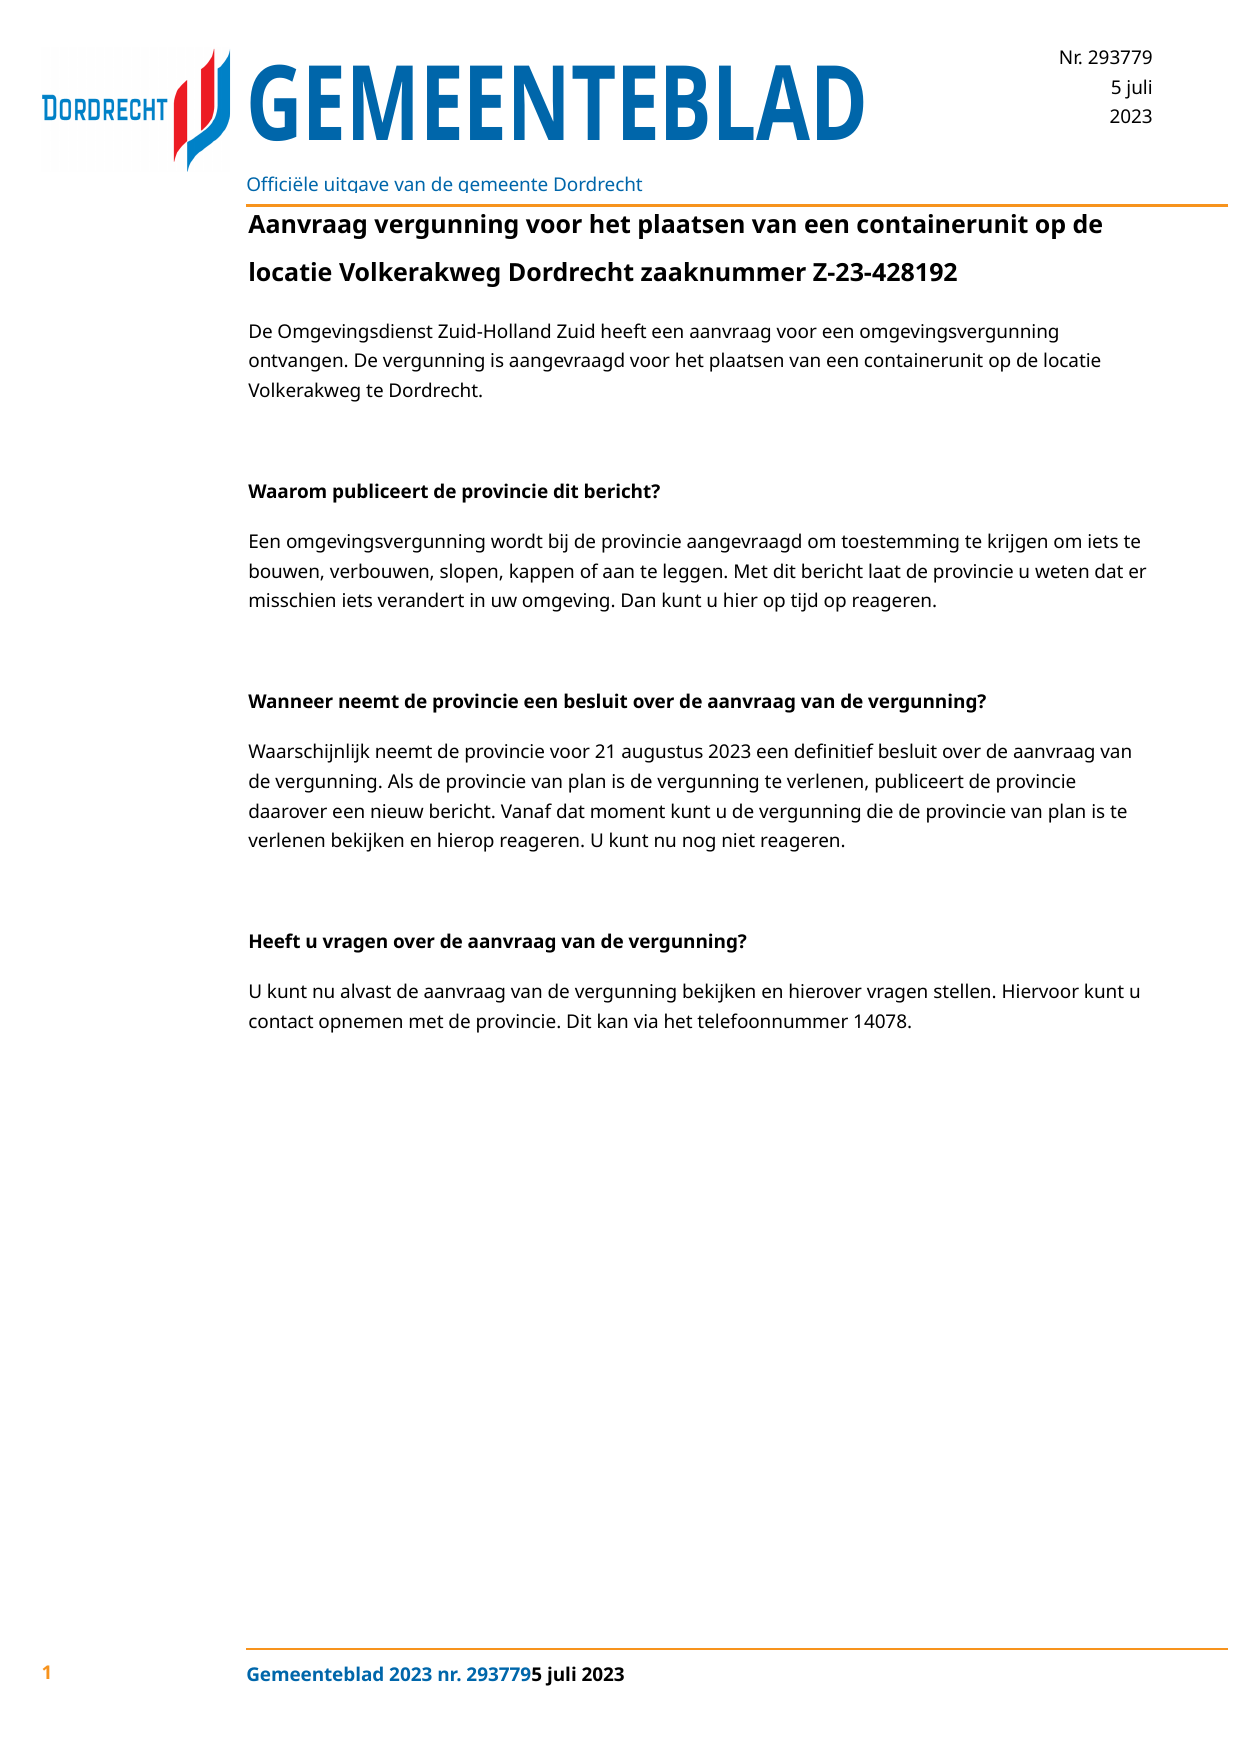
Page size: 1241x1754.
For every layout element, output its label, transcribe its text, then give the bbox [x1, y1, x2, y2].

text De Omgevingsdienst Zuid-Holland Zuid heeft een aanvraag voor een omgevingsvergunning ontvangen. De vergunning is aangevraagd voor het plaatsen van een containerunit op de locatie Volkerakweg te Dordrecht. [248, 318, 1152, 403]
text Wanneer neemt de provincie een besluit over de aanvraag van de vergunning? [248, 688, 1152, 714]
text Waarschijnlijk neemt de provincie voor 21 augustus 2023 een definitief besluit over de aanvraag van de vergunning. Als de provincie van plan is de vergunning te verlenen, publiceert de provincie daarover een nieuw bericht. Vanaf dat moment kunt u de vergunning die de provincie van plan is te verlenen bekijken en hierop reageren. U kunt nu nog niet reageren. [248, 739, 1152, 853]
text Een omgevingsvergunning wordt bij de provincie aangevraagd om toestemming te krijgen om iets te bouwen, verbouwen, slopen, kappen of aan te leggen. Met dit bericht laat de provincie u weten dat er misschien iets verandert in uw omgeving. Dan kunt u hier op tijd op reageren. [248, 528, 1152, 613]
text Waarom publiceert de provincie dit bericht? [248, 478, 1152, 504]
picture [41, 47, 231, 172]
text Heeft u vragen over de aanvraag van de vergunning? [248, 928, 1152, 954]
text U kunt nu alvast de aanvraag van de vergunning bekijken en hierover vragen stellen. Hiervoor kunt u contact opnemen met de provincie. Dit kan via het telefoonnummer 14078. [248, 979, 1152, 1034]
text Aanvraag vergunning voor het plaatsen van een containerunit op de locatie Volkerakweg Dordrecht zaaknummer Z-23-428192 [248, 207, 1152, 288]
